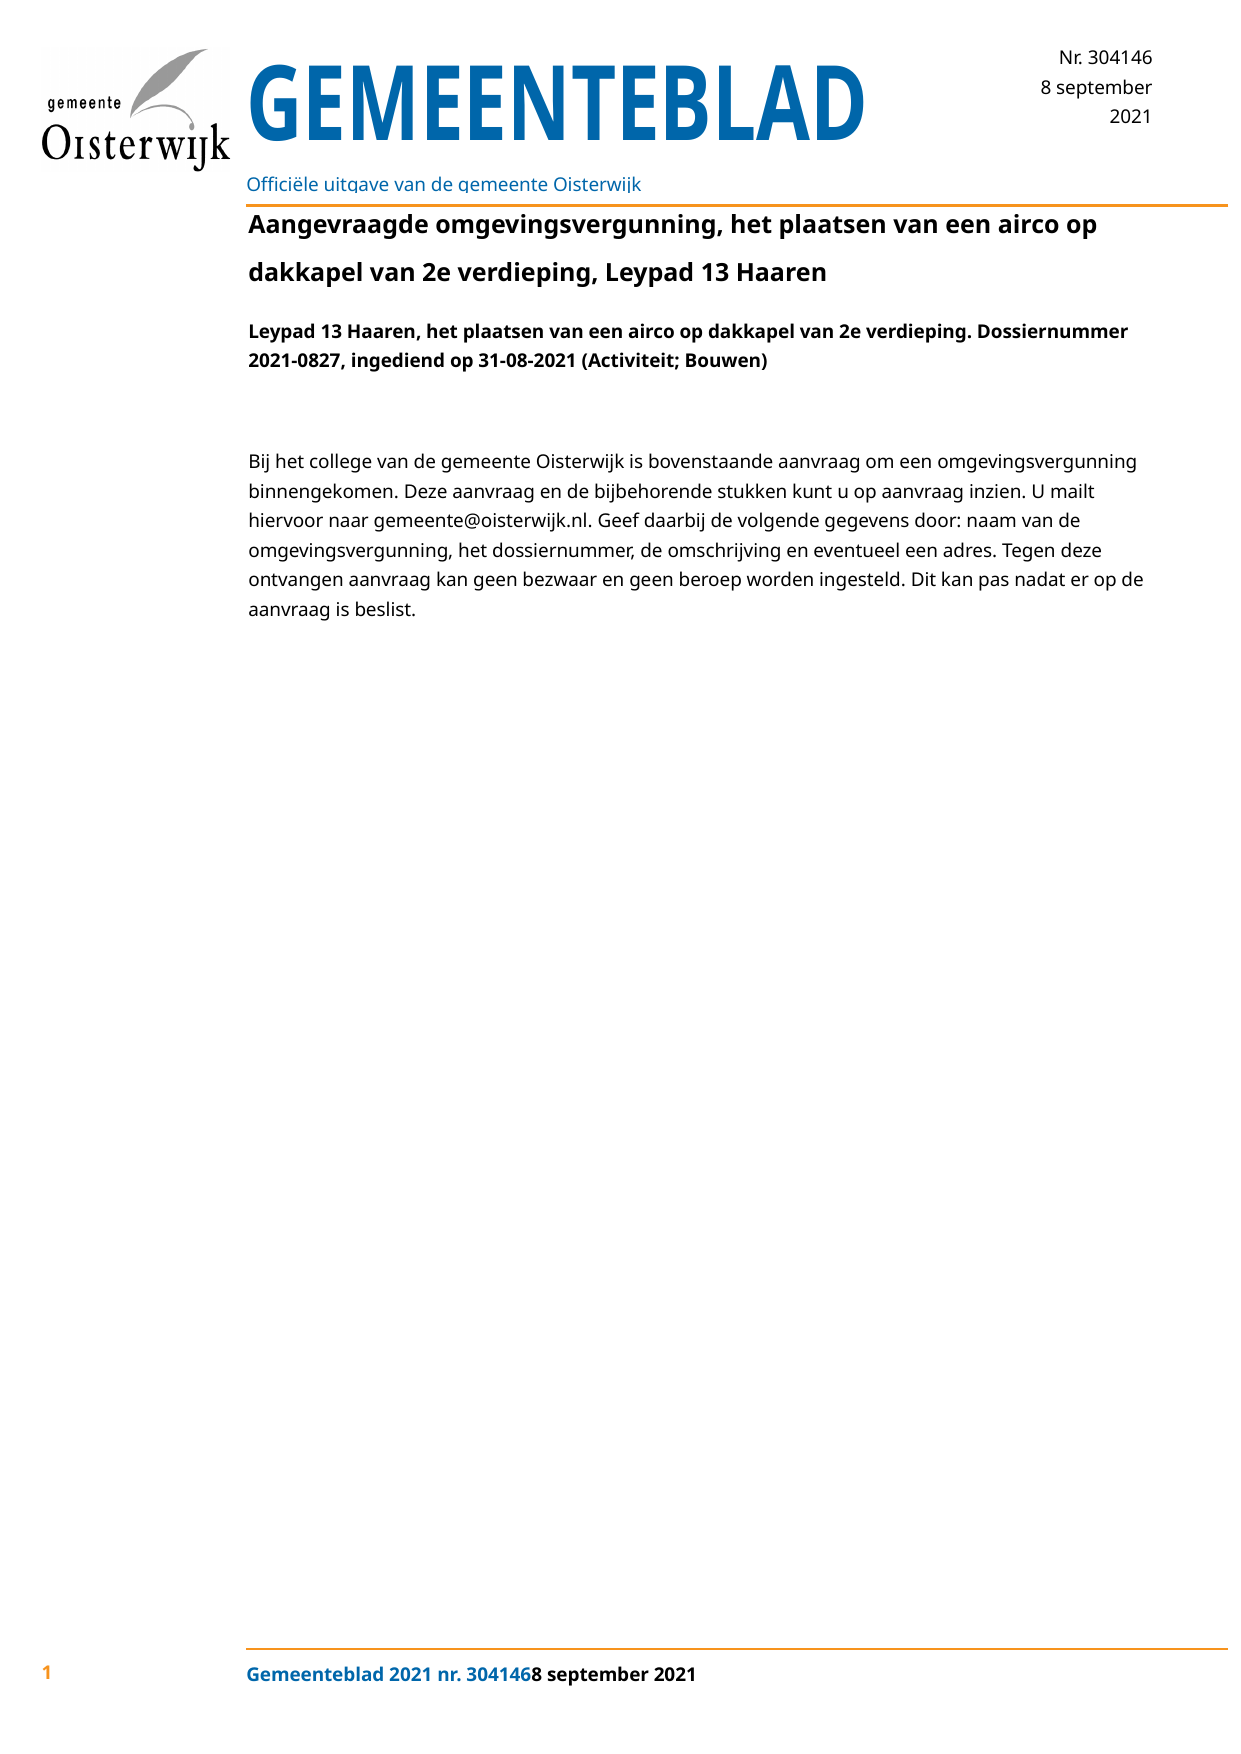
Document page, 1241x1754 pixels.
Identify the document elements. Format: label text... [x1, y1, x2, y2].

text Bij het college van de gemeente Oisterwijk is bovenstaande aanvraag om een omgevingsvergunning binnengekomen. Deze aanvraag en de bijbehorende stukken kunt u op aanvraag inzien. U mailt hiervoor naar gemeente@oisterwijk.nl. Geef daarbij de volgende gegevens door: naam van de omgevingsvergunning, het dossiernummer, de omschrijving en eventueel een adres. Tegen deze ontvangen aanvraag kan geen bezwaar en geen beroep worden ingesteld. Dit kan pas nadat er op de aanvraag is beslist. [248, 448, 1152, 622]
text Aangevraagde omgevingsvergunning, het plaatsen van een airco op dakkapel van 2e verdieping, Leypad 13 Haaren [248, 207, 1152, 288]
picture [41, 47, 231, 172]
text Leypad 13 Haaren, het plaatsen van een airco op dakkapel van 2e verdieping. Dossiernummer 2021-0827, ingediend op 31-08-2021 (Activiteit; Bouwen) [248, 318, 1152, 373]
